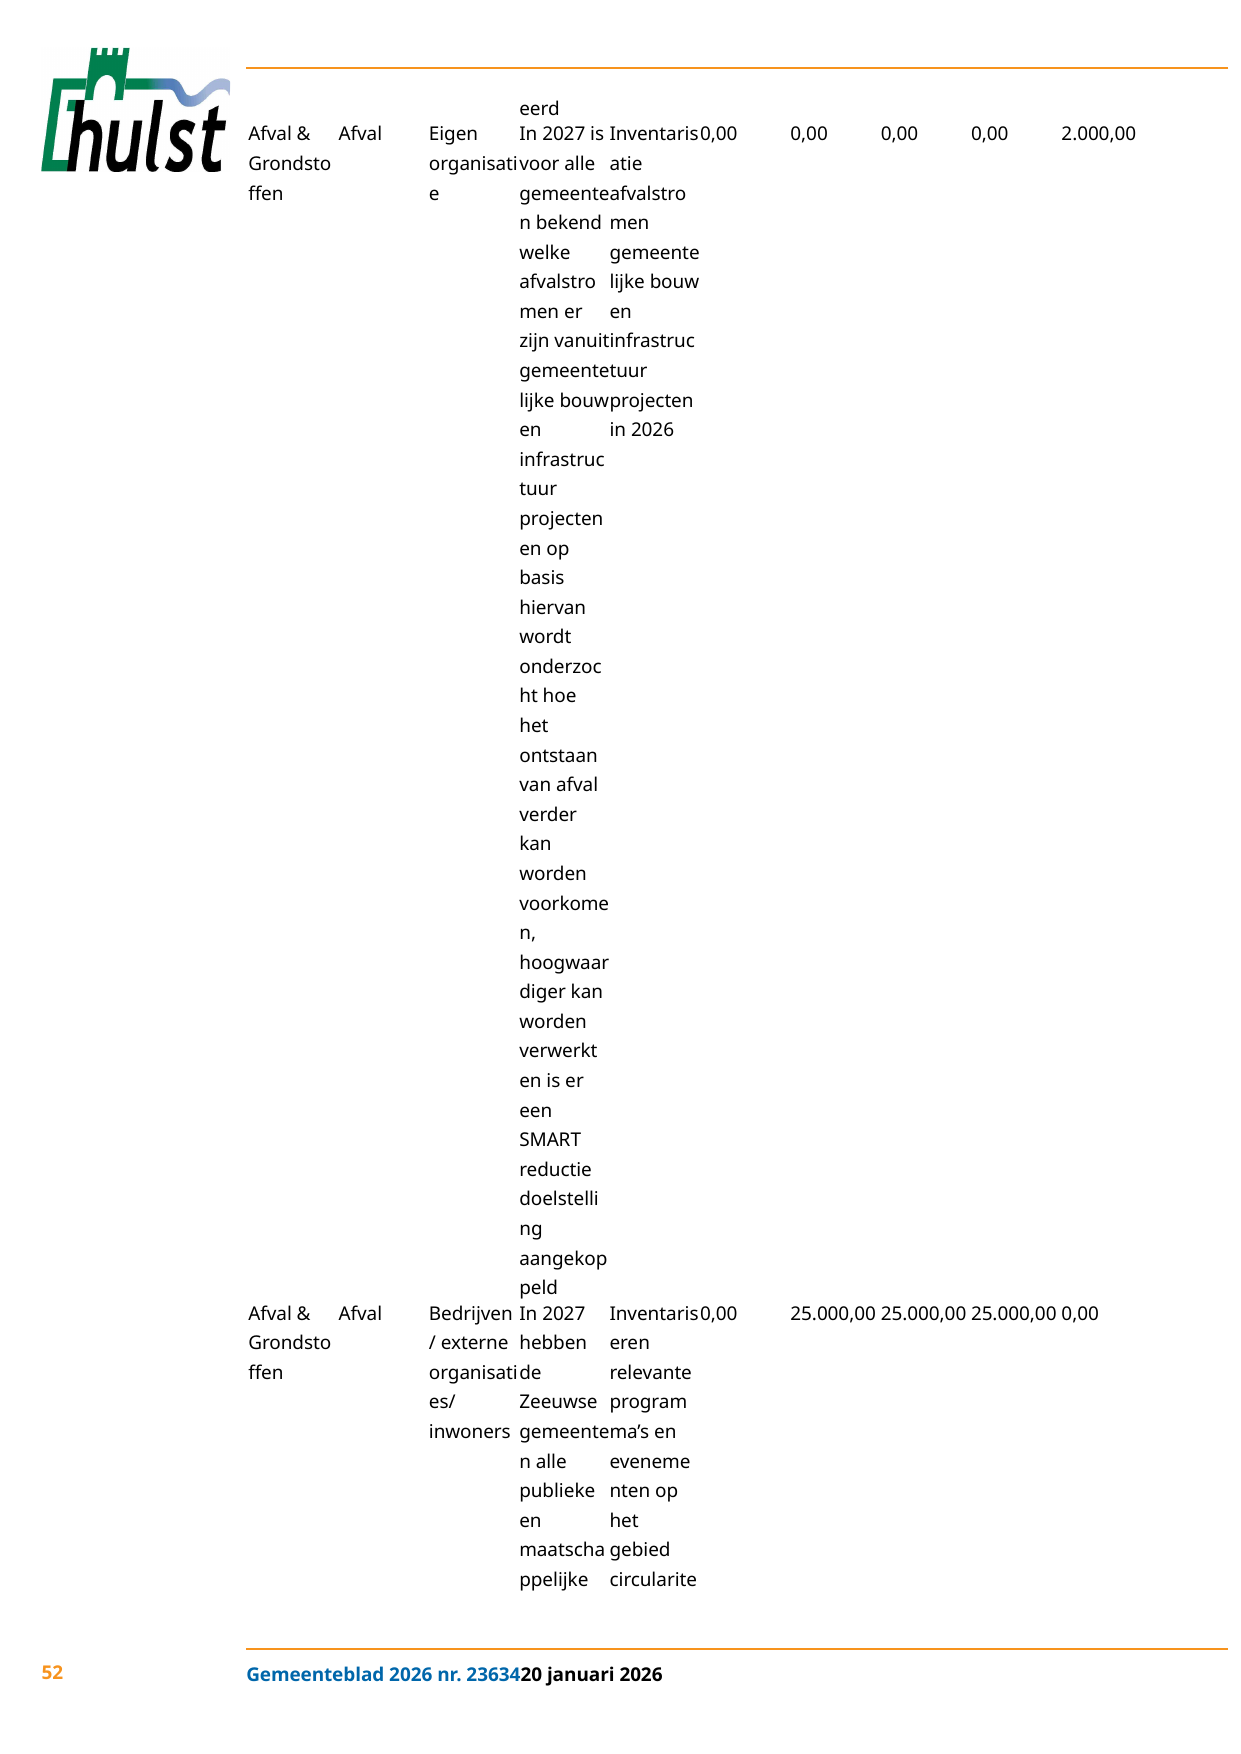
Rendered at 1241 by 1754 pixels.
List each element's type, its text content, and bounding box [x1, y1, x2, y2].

table_cell 0,00 [790, 121, 881, 1300]
table_cell [1061, 95, 1152, 121]
table_cell 0,00 [700, 121, 790, 1300]
table_cell Inventariseren relevante programma’s en evenementen op het gebied circularite [609, 1300, 700, 1592]
table_cell 0,00 [700, 1300, 790, 1592]
table_cell 0,00 [971, 121, 1061, 1300]
table_cell In 2027 is voor alle gemeenten bekend welke afvalstromen er zijn vanuit gemeentelijke bouw en infrastructuur projecten en op basis hiervan wordt onderzocht hoe het ontstaan van afval verder kan worden voorkomen, hoogwaardiger kan worden verwerkt en is er een SMART reductie doelstelling aangekoppeld [519, 121, 609, 1300]
table_cell 25.000,00 [971, 1300, 1061, 1592]
table_cell 2.000,00 [1061, 121, 1152, 1300]
table_cell eerd [519, 95, 609, 121]
table_cell Eigen organisatie [429, 121, 519, 1300]
table_cell [338, 95, 429, 121]
table_cell Inventarisatie afvalstromen gemeentelijke bouw en infrastructuur projecten in 2026 [609, 121, 700, 1300]
table_cell In 2027 hebben de Zeeuwse gemeenten alle publieke en maatschappelijke [519, 1300, 609, 1592]
table_cell 0,00 [881, 121, 971, 1300]
picture [41, 47, 231, 172]
table_cell [429, 95, 519, 121]
table_cell [700, 95, 790, 121]
table_cell [609, 95, 700, 121]
table_cell 0,00 [1061, 1300, 1152, 1592]
table_cell Afval & Grondstoffen [248, 1300, 338, 1592]
table_cell [971, 95, 1061, 121]
table_cell Afval [338, 1300, 429, 1592]
table_cell Afval & Grondstoffen [248, 121, 338, 1300]
table_cell 25.000,00 [881, 1300, 971, 1592]
table_cell 25.000,00 [790, 1300, 881, 1592]
table_cell Afval [338, 121, 429, 1300]
table_cell [881, 95, 971, 121]
table_cell Bedrijven/ externe organisaties/ inwoners [429, 1300, 519, 1592]
table_cell [248, 95, 338, 121]
table_cell [790, 95, 881, 121]
